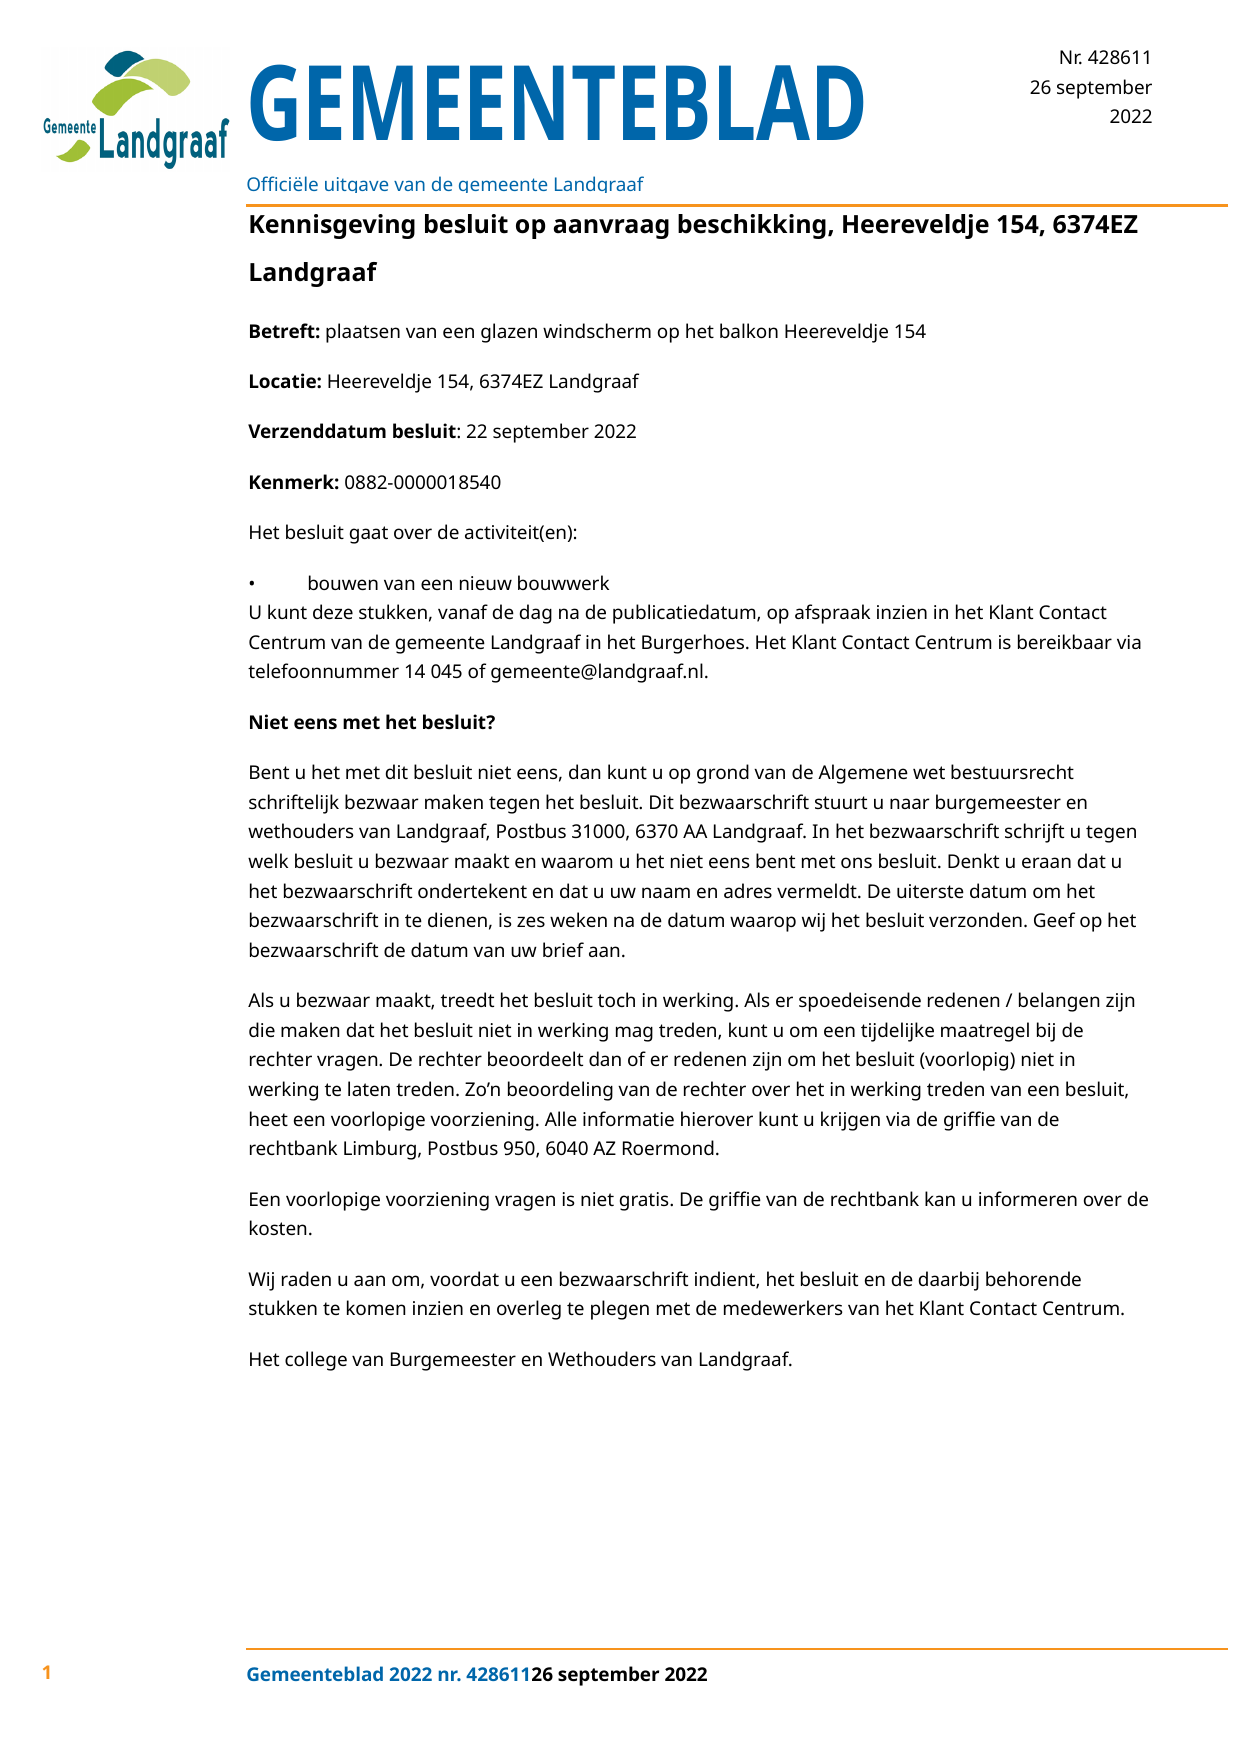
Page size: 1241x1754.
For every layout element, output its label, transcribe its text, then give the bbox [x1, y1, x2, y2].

text Wij raden u aan om, voordat u een bezwaarschrift indient, het besluit en de daarbij behorende stukken te komen inzien en overleg te plegen met de medewerkers van het Klant Contact Centrum. [248, 1266, 1152, 1321]
picture [41, 47, 231, 172]
text U kunt deze stukken, vanaf de dag na de publicatiedatum, op afspraak inzien in het Klant Contact Centrum van de gemeente Landgraaf in het Burgerhoes. Het Klant Contact Centrum is bereikbaar via telefoonnummer 14 045 of gemeente@landgraaf.nl. [248, 599, 1152, 684]
text Niet eens met het besluit? [248, 709, 1152, 735]
text Locatie: Heereveldje 154, 6374EZ Landgraaf [248, 368, 1152, 394]
text Betreft: plaatsen van een glazen windscherm op het balkon Heereveldje 154 [248, 318, 1152, 344]
text Bent u het met dit besluit niet eens, dan kunt u op grond van de Algemene wet bestuursrecht schriftelijk bezwaar maken tegen het besluit. Dit bezwaarschrift stuurt u naar burgemeester en wethouders van Landgraaf, Postbus 31000, 6370 AA Landgraaf. In het bezwaarschrift schrijft u tegen welk besluit u bezwaar maakt en waarom u het niet eens bent met ons besluit. Denkt u eraan dat u het bezwaarschrift ondertekent en dat u uw naam en adres vermeldt. De uiterste datum om het bezwaarschrift in te dienen, is zes weken na de datum waarop wij het besluit verzonden. Geef op het bezwaarschrift de datum van uw brief aan. [248, 759, 1152, 963]
text Het besluit gaat over de activiteit(en): [248, 519, 1152, 545]
text Een voorlopige voorziening vragen is niet gratis. De griffie van de rechtbank kan u informeren over de kosten. [248, 1186, 1152, 1241]
text Kenmerk: 0882-0000018540 [248, 469, 1152, 495]
text Als u bezwaar maakt, treedt het besluit toch in werking. Als er spoedeisende redenen / belangen zijn die maken dat het besluit niet in werking mag treden, kunt u om een tijdelijke maatregel bij de rechter vragen. De rechter beoordeelt dan of er redenen zijn om het besluit (voorlopig) niet in werking te laten treden. Zo’n beoordeling van de rechter over het in werking treden van een besluit, heet een voorlopige voorziening. Alle informatie hierover kunt u krijgen via de griffie van de rechtbank Limburg, Postbus 950, 6040 AZ Roermond. [248, 987, 1152, 1161]
text Verzenddatum besluit: 22 september 2022 [248, 419, 1152, 444]
text Kennisgeving besluit op aanvraag beschikking, Heereveldje 154, 6374EZ Landgraaf [248, 207, 1152, 288]
list bouwen van een nieuw bouwwerk [248, 570, 1152, 596]
text Het college van Burgemeester en Wethouders van Landgraaf. [248, 1346, 1152, 1372]
